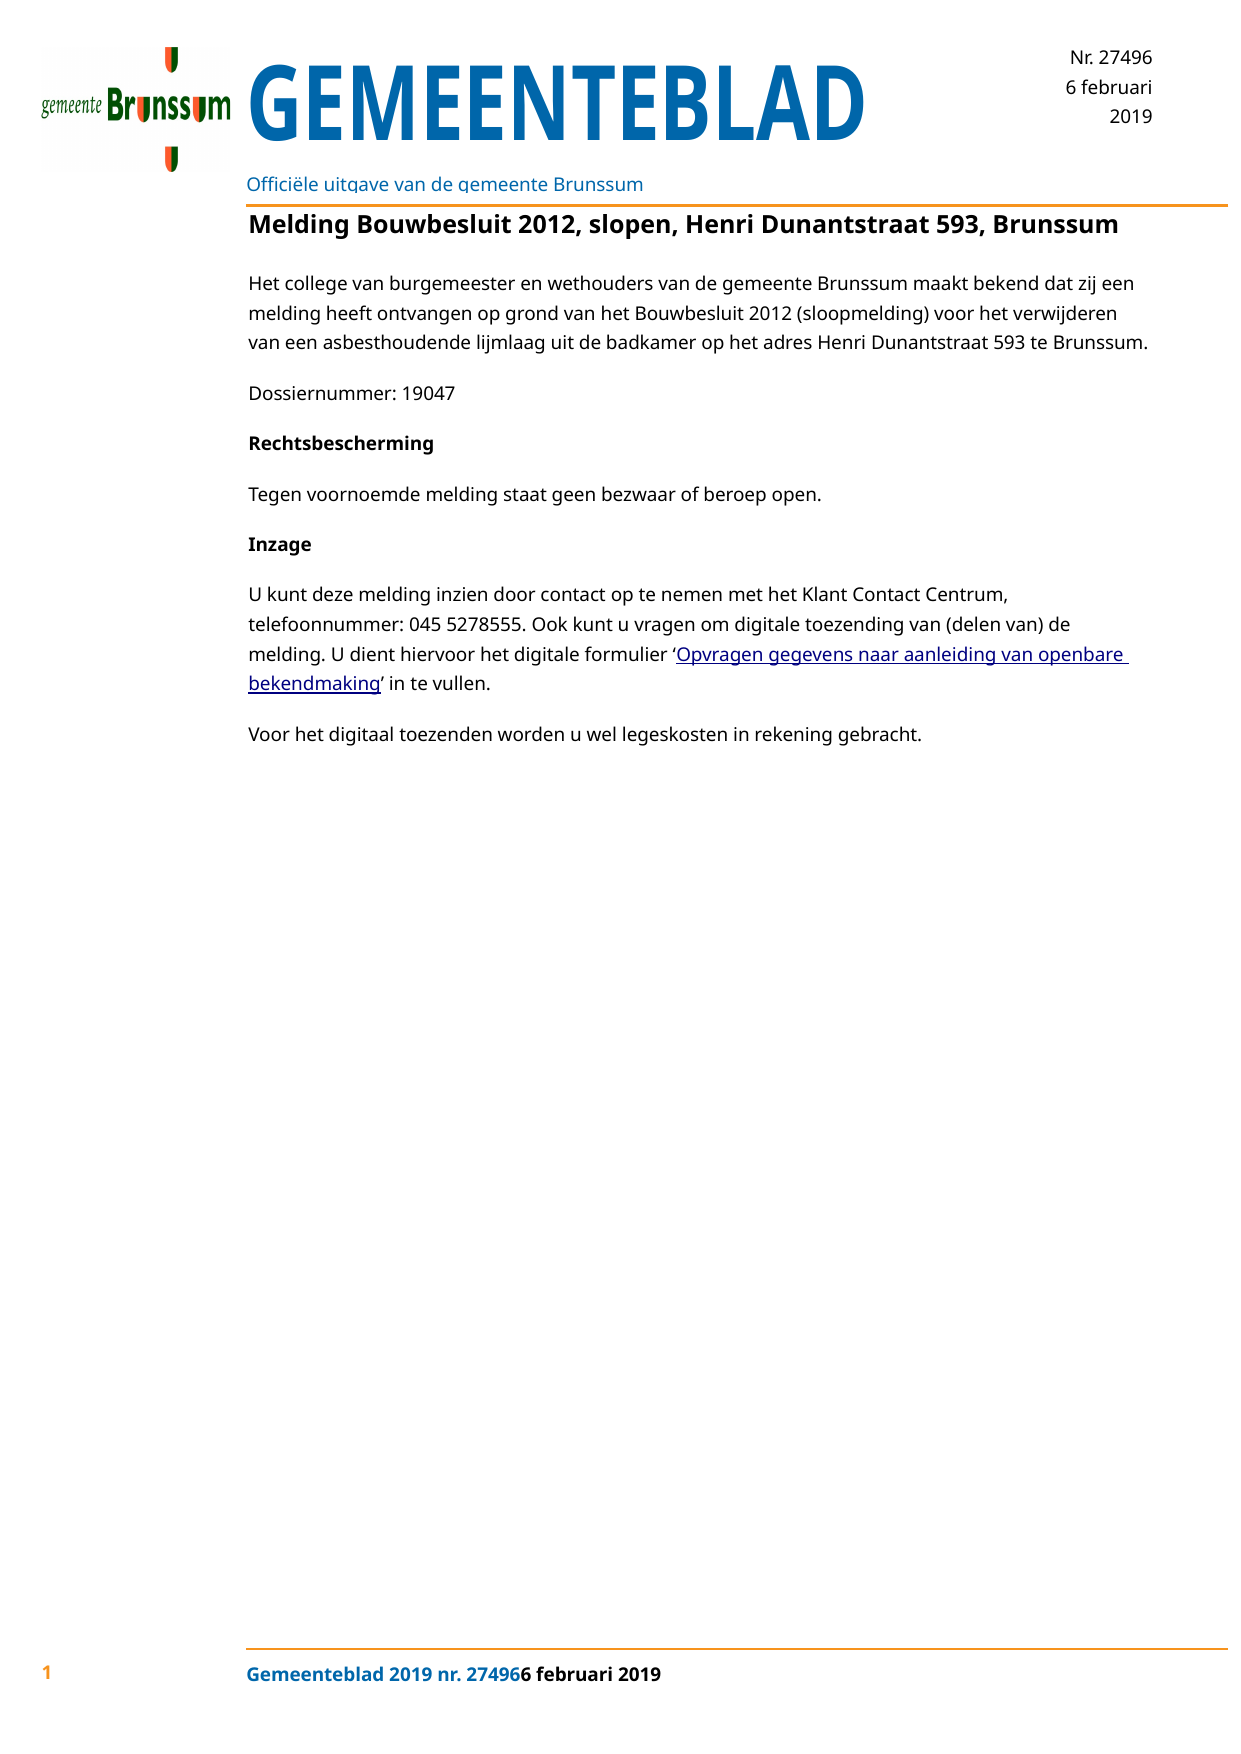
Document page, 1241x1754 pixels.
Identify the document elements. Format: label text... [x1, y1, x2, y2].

picture [41, 47, 231, 172]
text Tegen voornoemde melding staat geen bezwaar of beroep open. [248, 481, 1152, 506]
text Dossiernummer: 19047 [248, 380, 1152, 406]
text Het college van burgemeester en wethouders van de gemeente Brunssum maakt bekend dat zij een melding heeft ontvangen op grond van het Bouwbesluit 2012 (sloopmelding) voor het verwijderen van een asbesthoudende lijmlaag uit de badkamer op het adres Henri Dunantstraat 593 te Brunssum. [248, 270, 1152, 355]
text Inzage [248, 531, 1152, 557]
text Rechtsbescherming [248, 430, 1152, 456]
text Voor het digitaal toezenden worden u wel legeskosten in rekening gebracht. [248, 721, 1152, 746]
text Melding Bouwbesluit 2012, slopen, Henri Dunantstraat 593, Brunssum [248, 207, 1152, 241]
text U kunt deze melding inzien door contact op te nemen met het Klant Contact Centrum, telefoonnummer: 045 5278555. Ook kunt u vragen om digitale toezending van (delen van) de melding. U dient hiervoor het digitale formulier ‘Opvragen gegevens naar aanleiding van openbare bekendmaking’ in te vullen. [248, 582, 1152, 696]
